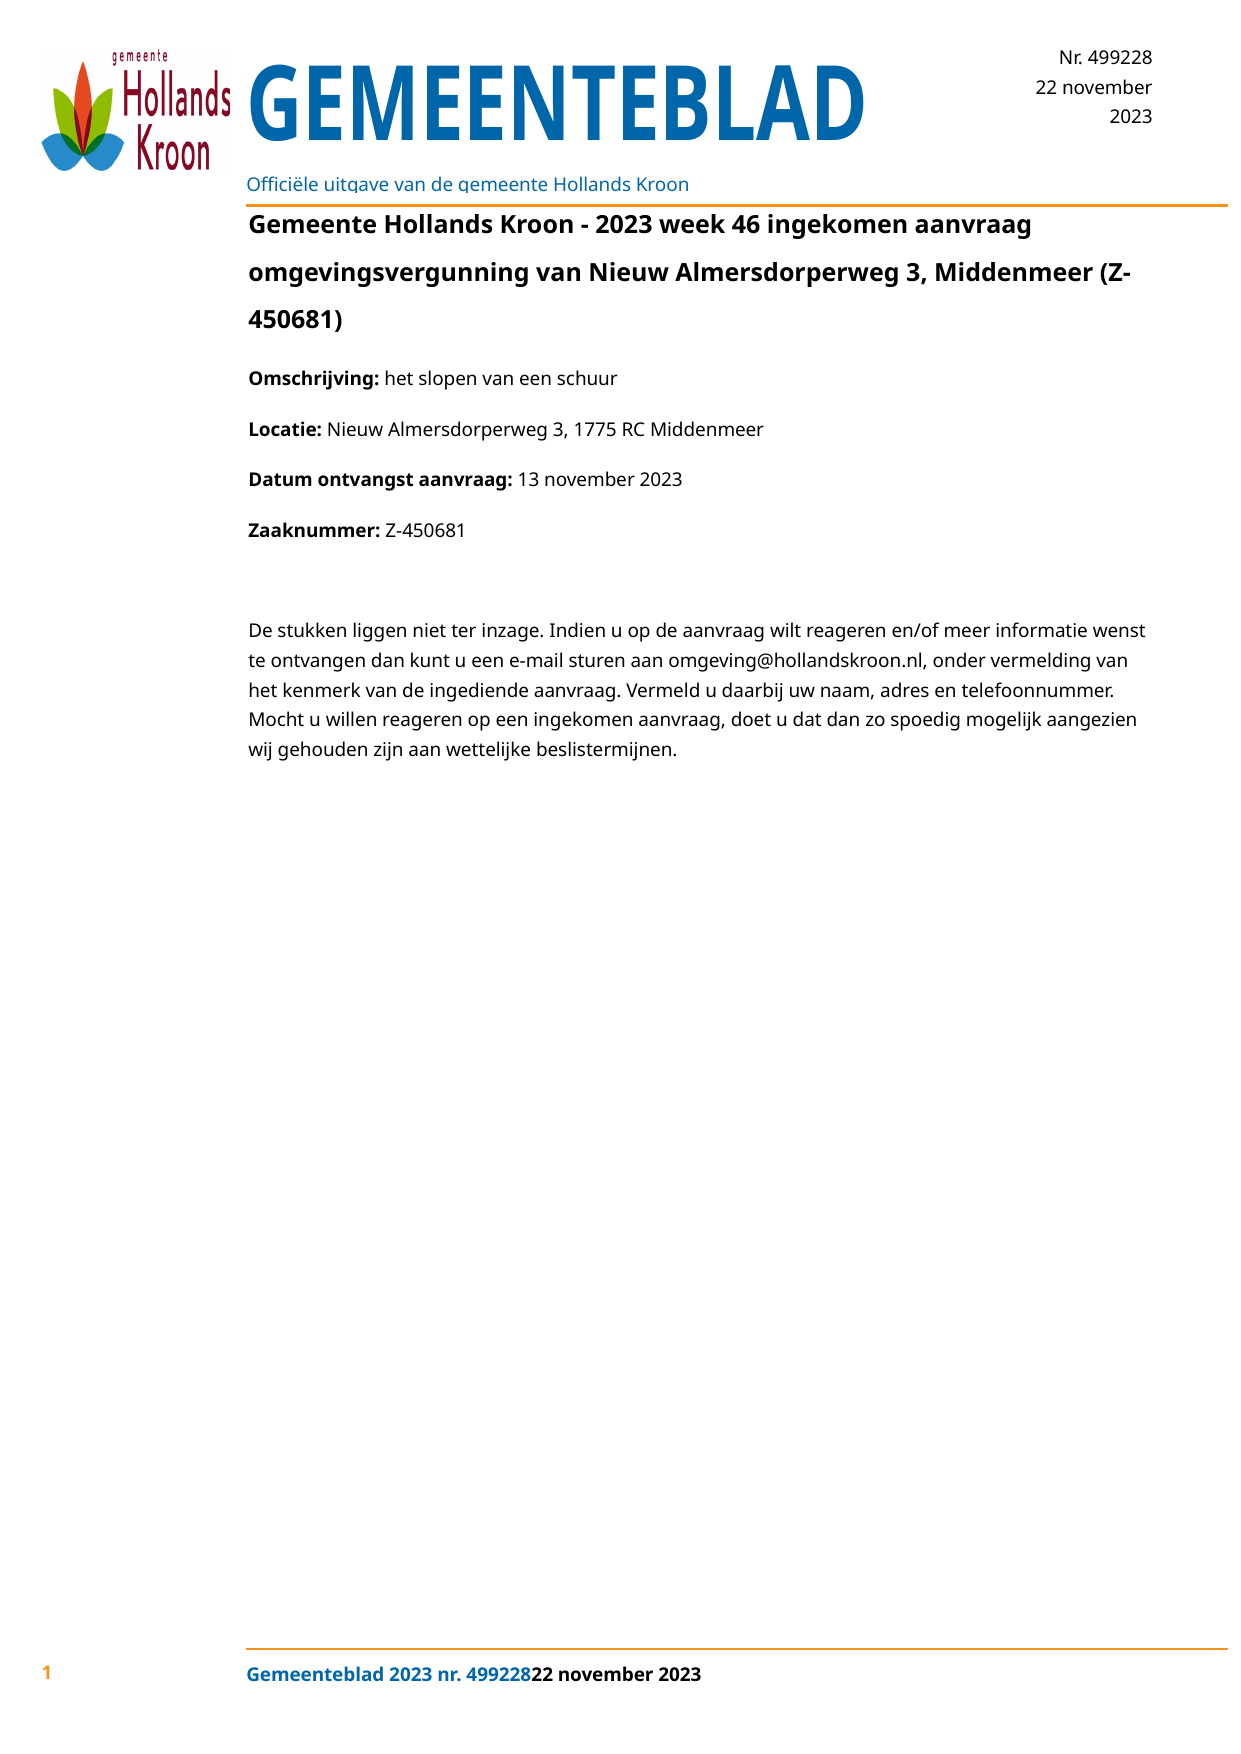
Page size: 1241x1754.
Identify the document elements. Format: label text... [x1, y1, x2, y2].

text Omschrijving: het slopen van een schuur [248, 366, 1152, 391]
text Datum ontvangst aanvraag: 13 november 2023 [248, 466, 1152, 492]
text Zaaknummer: Z-450681 [248, 517, 1152, 542]
text Locatie: Nieuw Almersdorperweg 3, 1775 RC Middenmeer [248, 416, 1152, 442]
picture [41, 47, 231, 172]
text Gemeente Hollands Kroon - 2023 week 46 ingekomen aanvraag omgevingsvergunning van Nieuw Almersdorperweg 3, Middenmeer (Z-450681) [248, 207, 1152, 336]
text De stukken liggen niet ter inzage. Indien u op de aanvraag wilt reageren en/of meer informatie wenst te ontvangen dan kunt u een e-mail sturen aan omgeving@hollandskroon.nl, onder vermelding van het kenmerk van de ingediende aanvraag. Vermeld u daarbij uw naam, adres en telefoonnummer. Mocht u willen reageren op een ingekomen aanvraag, doet u dat dan zo spoedig mogelijk aangezien wij gehouden zijn aan wettelijke beslistermijnen. [248, 618, 1152, 762]
